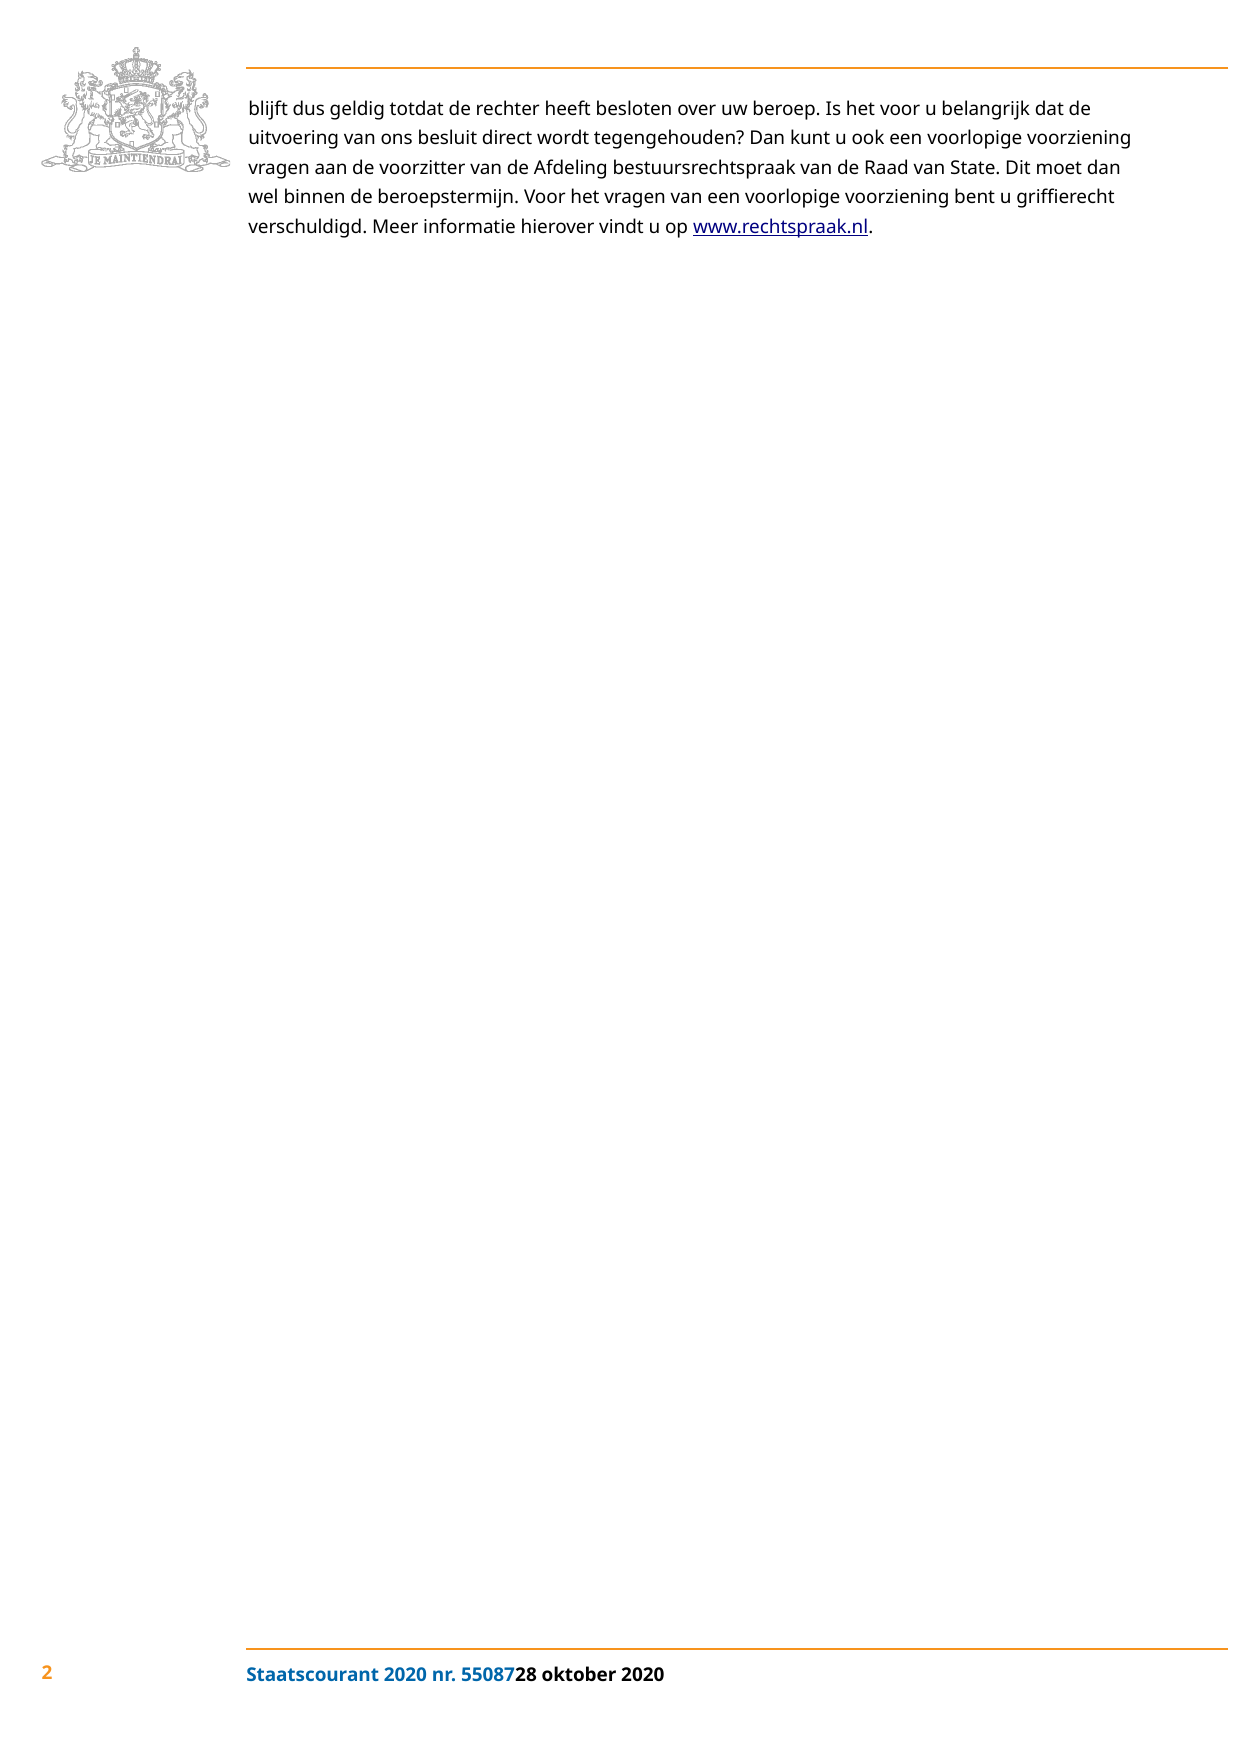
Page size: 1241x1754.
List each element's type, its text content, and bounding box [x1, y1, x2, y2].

text blijft dus geldig totdat de rechter heeft besloten over uw beroep. Is het voor u belangrijk dat de uitvoering van ons besluit direct wordt tegengehouden? Dan kunt u ook een voorlopige voorziening vragen aan de voorzitter van de Afdeling bestuursrechtspraak van de Raad van State. Dit moet dan wel binnen de beroepstermijn. Voor het vragen van een voorlopige voorziening bent u griffierecht verschuldigd. Meer informatie hierover vindt u op www.rechtspraak.nl. [248, 95, 1152, 239]
picture [41, 47, 231, 172]
